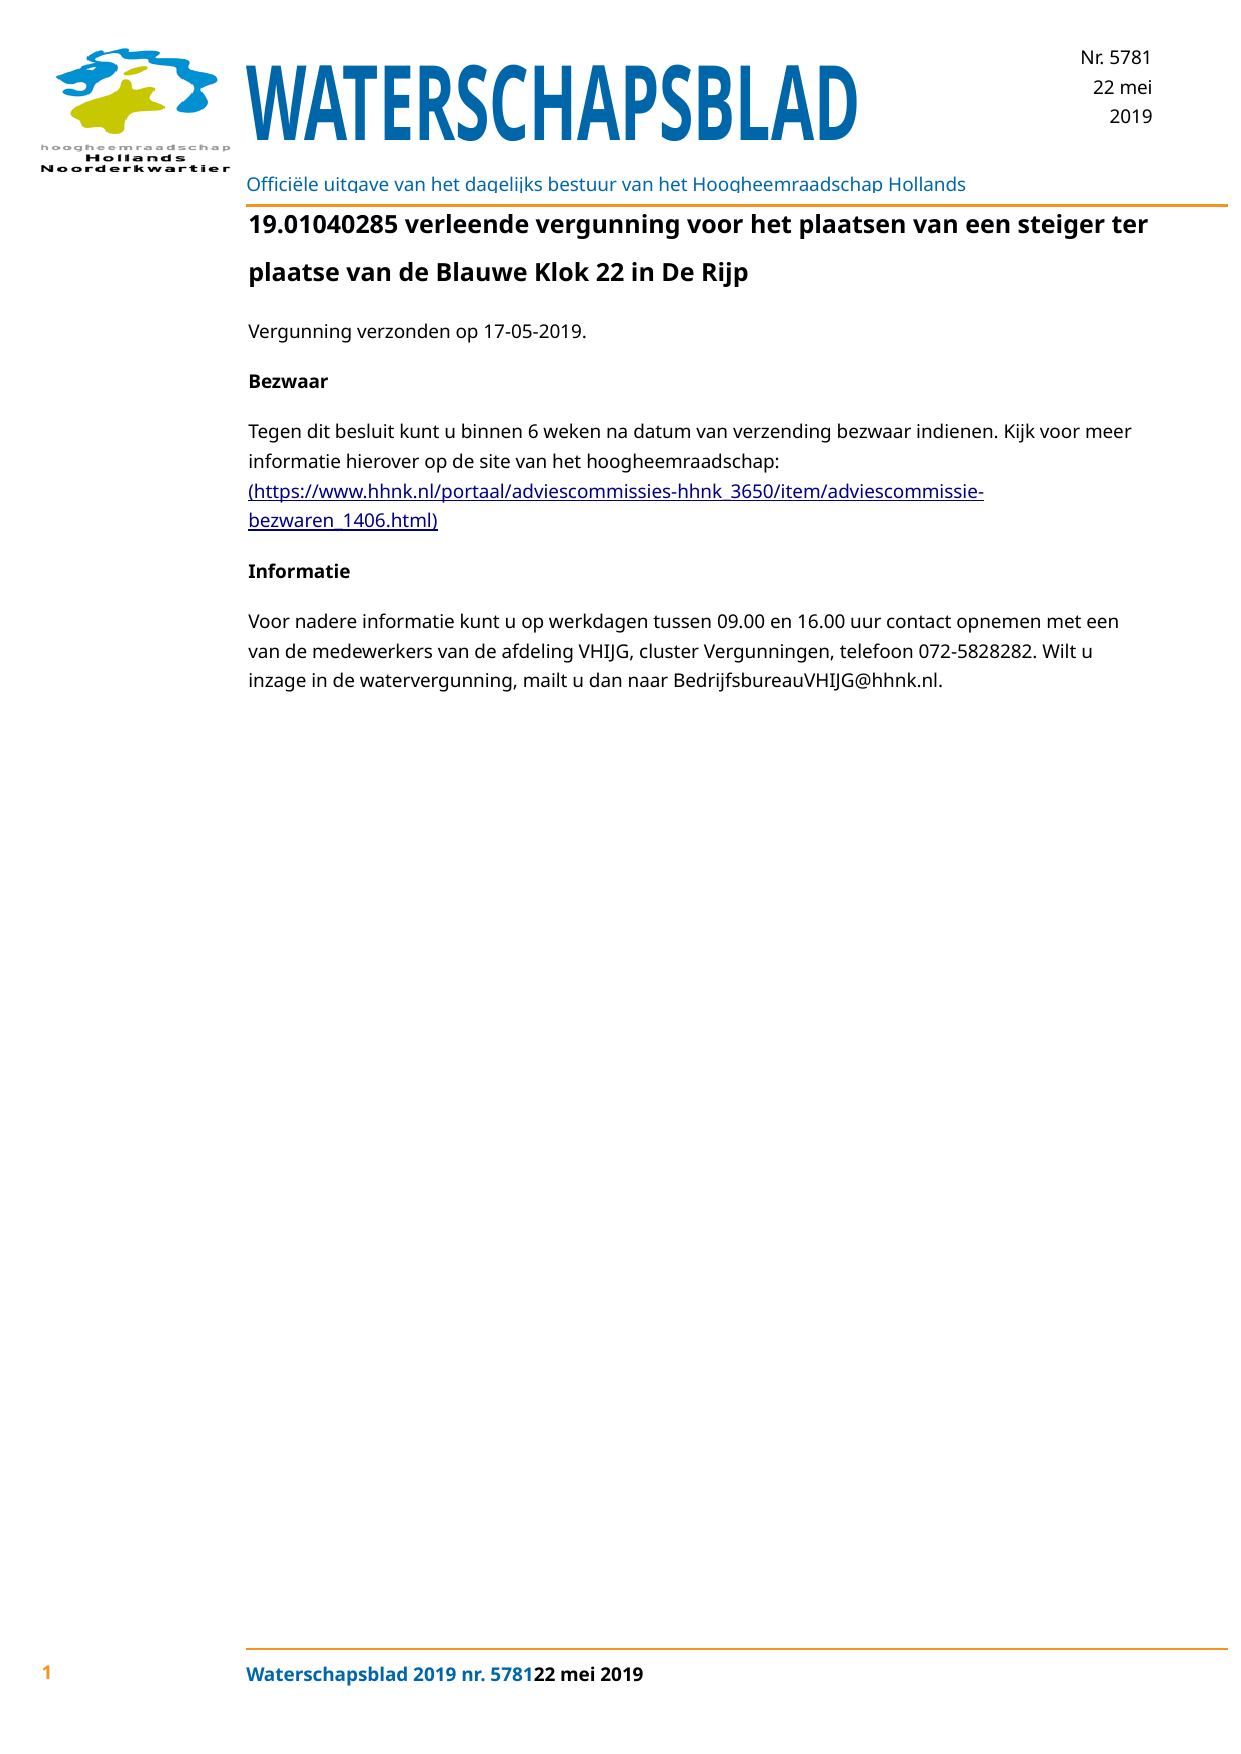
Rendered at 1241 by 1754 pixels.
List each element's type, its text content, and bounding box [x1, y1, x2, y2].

text Voor nadere informatie kunt u op werkdagen tussen 09.00 en 16.00 uur contact opnemen met een van de medewerkers van de afdeling VHIJG, cluster Vergunningen, telefoon 072-5828282. Wilt u inzage in de watervergunning, mailt u dan naar BedrijfsbureauVHIJG@hhnk.nl. [248, 608, 1152, 693]
picture [41, 47, 231, 172]
text Informatie [248, 558, 1152, 584]
text Bezwaar [248, 368, 1152, 394]
text Vergunning verzonden op 17-05-2019. [248, 318, 1152, 344]
text 19.01040285 verleende vergunning voor het plaatsen van een steiger ter plaatse van de Blauwe Klok 22 in De Rijp [248, 207, 1152, 288]
text Tegen dit besluit kunt u binnen 6 weken na datum van verzending bezwaar indienen. Kijk voor meer informatie hierover op de site van het hoogheemraadschap: (https://www.hhnk.nl/portaal/adviescommissies-hhnk_3650/item/adviescommissie-bezwaren_1406.html) [248, 419, 1152, 533]
